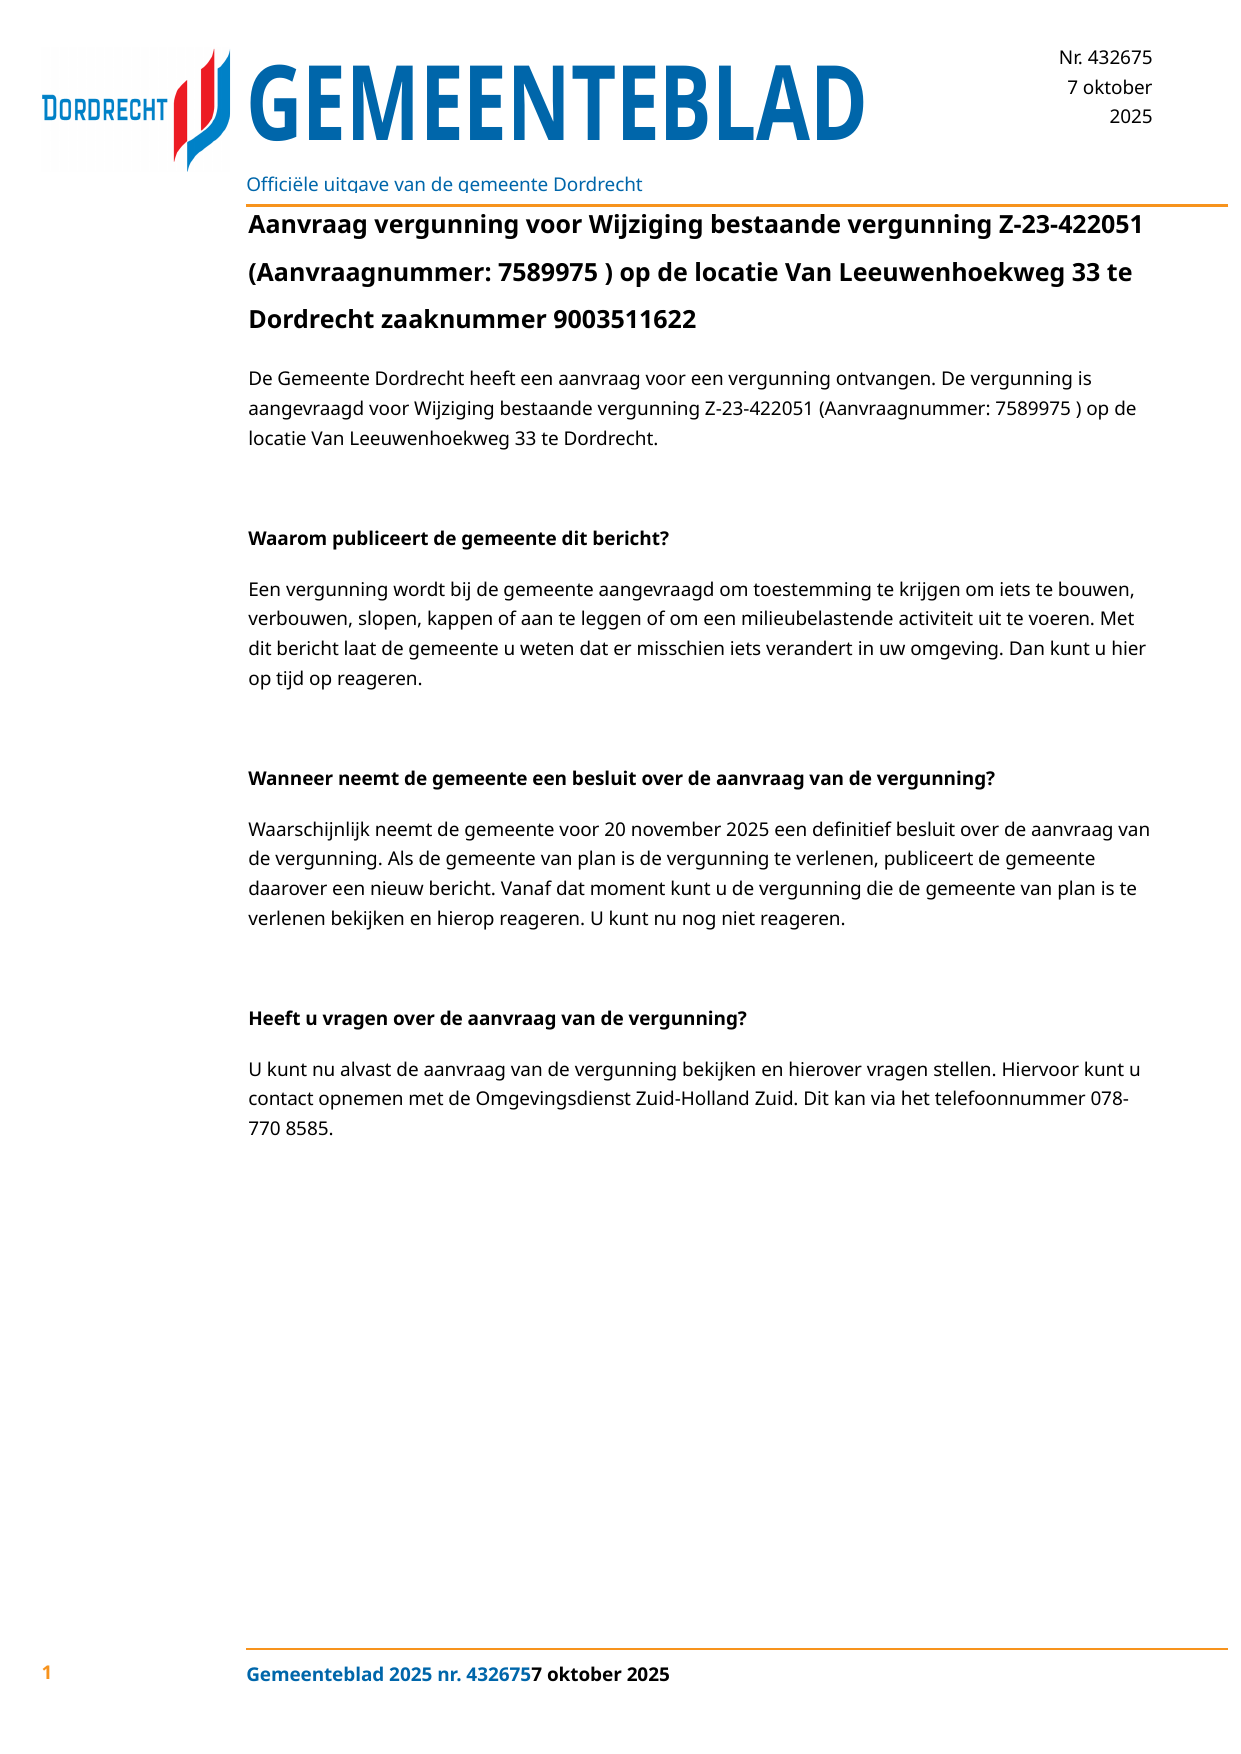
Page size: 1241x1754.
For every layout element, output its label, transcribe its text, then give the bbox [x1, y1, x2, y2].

text Aanvraag vergunning voor Wijziging bestaande vergunning Z-23-422051 (Aanvraagnummer: 7589975 ) op de locatie Van Leeuwenhoekweg 33 te Dordrecht zaaknummer 9003511622 [248, 207, 1152, 336]
picture [41, 47, 231, 172]
text De Gemeente Dordrecht heeft een aanvraag voor een vergunning ontvangen. De vergunning is aangevraagd voor Wijziging bestaande vergunning Z-23-422051 (Aanvraagnummer: 7589975 ) op de locatie Van Leeuwenhoekweg 33 te Dordrecht. [248, 366, 1152, 450]
text Waarom publiceert de gemeente dit bericht? [248, 526, 1152, 551]
text Wanneer neemt de gemeente een besluit over de aanvraag van de vergunning? [248, 766, 1152, 791]
text Heeft u vragen over de aanvraag van de vergunning? [248, 1006, 1152, 1031]
text Waarschijnlijk neemt de gemeente voor 20 november 2025 een definitief besluit over de aanvraag van de vergunning. Als de gemeente van plan is de vergunning te verlenen, publiceert de gemeente daarover een nieuw bericht. Vanaf dat moment kunt u de vergunning die de gemeente van plan is te verlenen bekijken en hierop reageren. U kunt nu nog niet reageren. [248, 816, 1152, 930]
text U kunt nu alvast de aanvraag van de vergunning bekijken en hierover vragen stellen. Hiervoor kunt u contact opnemen met de Omgevingsdienst Zuid-Holland Zuid. Dit kan via het telefoonnummer 078-770 8585. [248, 1056, 1152, 1141]
text Een vergunning wordt bij de gemeente aangevraagd om toestemming te krijgen om iets te bouwen, verbouwen, slopen, kappen of aan te leggen of om een milieubelastende activiteit uit te voeren. Met dit bericht laat de gemeente u weten dat er misschien iets verandert in uw omgeving. Dan kunt u hier op tijd op reageren. [248, 576, 1152, 690]
